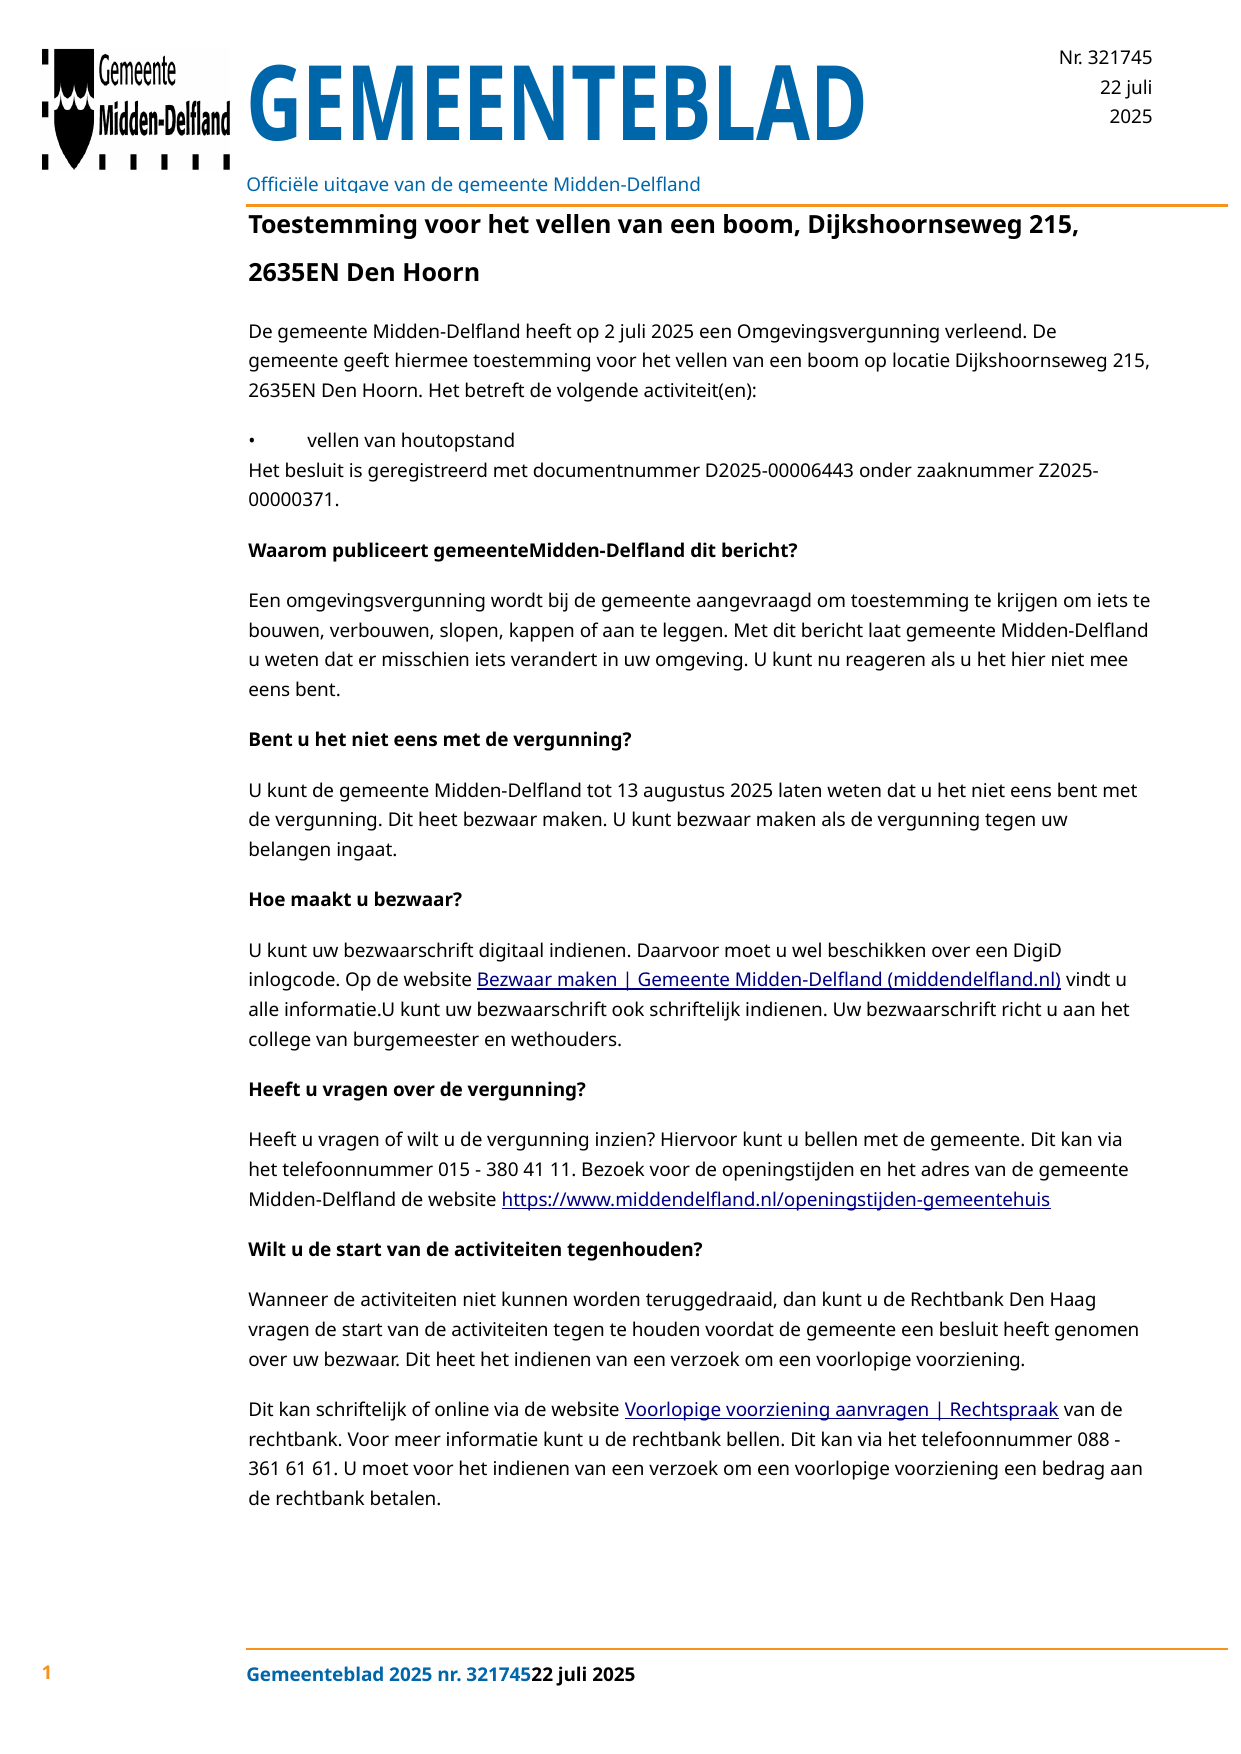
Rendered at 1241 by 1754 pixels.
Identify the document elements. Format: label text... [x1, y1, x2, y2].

text Wanneer de activiteiten niet kunnen worden teruggedraaid, dan kunt u de Rechtbank Den Haag vragen de start van de activiteiten tegen te houden voordat de gemeente een besluit heeft genomen over uw bezwaar. Dit heet het indienen van een verzoek om een voorlopige voorziening. [248, 1287, 1152, 1372]
text Dit kan schriftelijk of online via de website Voorlopige voorziening aanvragen | Rechtspraak van de rechtbank. Voor meer informatie kunt u de rechtbank bellen. Dit kan via het telefoonnummer 088 - 361 61 61. U moet voor het indienen van een verzoek om een voorlopige voorziening een bedrag aan de rechtbank betalen. [248, 1396, 1152, 1511]
text Waarom publiceert gemeenteMidden-Delfland dit bericht? [248, 537, 1152, 563]
picture [41, 47, 231, 172]
text U kunt de gemeente Midden-Delfland tot 13 augustus 2025 laten weten dat u het niet eens bent met de vergunning. Dit heet bezwaar maken. U kunt bezwaar maken als de vergunning tegen uw belangen ingaat. [248, 777, 1152, 862]
text De gemeente Midden-Delfland heeft op 2 juli 2025 een Omgevingsvergunning verleend. De gemeente geeft hiermee toestemming voor het vellen van een boom op locatie Dijkshoornseweg 215, 2635EN Den Hoorn. Het betreft de volgende activiteit(en): [248, 318, 1152, 403]
text Het besluit is geregistreerd met documentnummer D2025-00006443 onder zaaknummer Z2025-00000371. [248, 457, 1152, 512]
text Een omgevingsvergunning wordt bij de gemeente aangevraagd om toestemming te krijgen om iets te bouwen, verbouwen, slopen, kappen of aan te leggen. Met dit bericht laat gemeente Midden-Delfland u weten dat er misschien iets verandert in uw omgeving. U kunt nu reageren als u het hier niet mee eens bent. [248, 587, 1152, 702]
text Heeft u vragen over de vergunning? [248, 1076, 1152, 1102]
text Toestemming voor het vellen van een boom, Dijkshoornseweg 215, 2635EN Den Hoorn [248, 207, 1152, 288]
text Wilt u de start van de activiteiten tegenhouden? [248, 1236, 1152, 1262]
list vellen van houtopstand [248, 427, 1152, 453]
text U kunt uw bezwaarschrift digitaal indienen. Daarvoor moet u wel beschikken over een DigiD inlogcode. Op de website Bezwaar maken | Gemeente Midden-Delfland (middendelfland.nl) vindt u alle informatie.U kunt uw bezwaarschrift ook schriftelijk indienen. Uw bezwaarschrift richt u aan het college van burgemeester en wethouders. [248, 937, 1152, 1052]
text Bent u het niet eens met de vergunning? [248, 727, 1152, 752]
text Hoe maakt u bezwaar? [248, 887, 1152, 912]
text Heeft u vragen of wilt u de vergunning inzien? Hiervoor kunt u bellen met de gemeente. Dit kan via het telefoonnummer 015 - 380 41 11. Bezoek voor de openingstijden en het adres van de gemeente Midden-Delfland de website https://www.middendelfland.nl/openingstijden-gemeentehuis [248, 1127, 1152, 1212]
